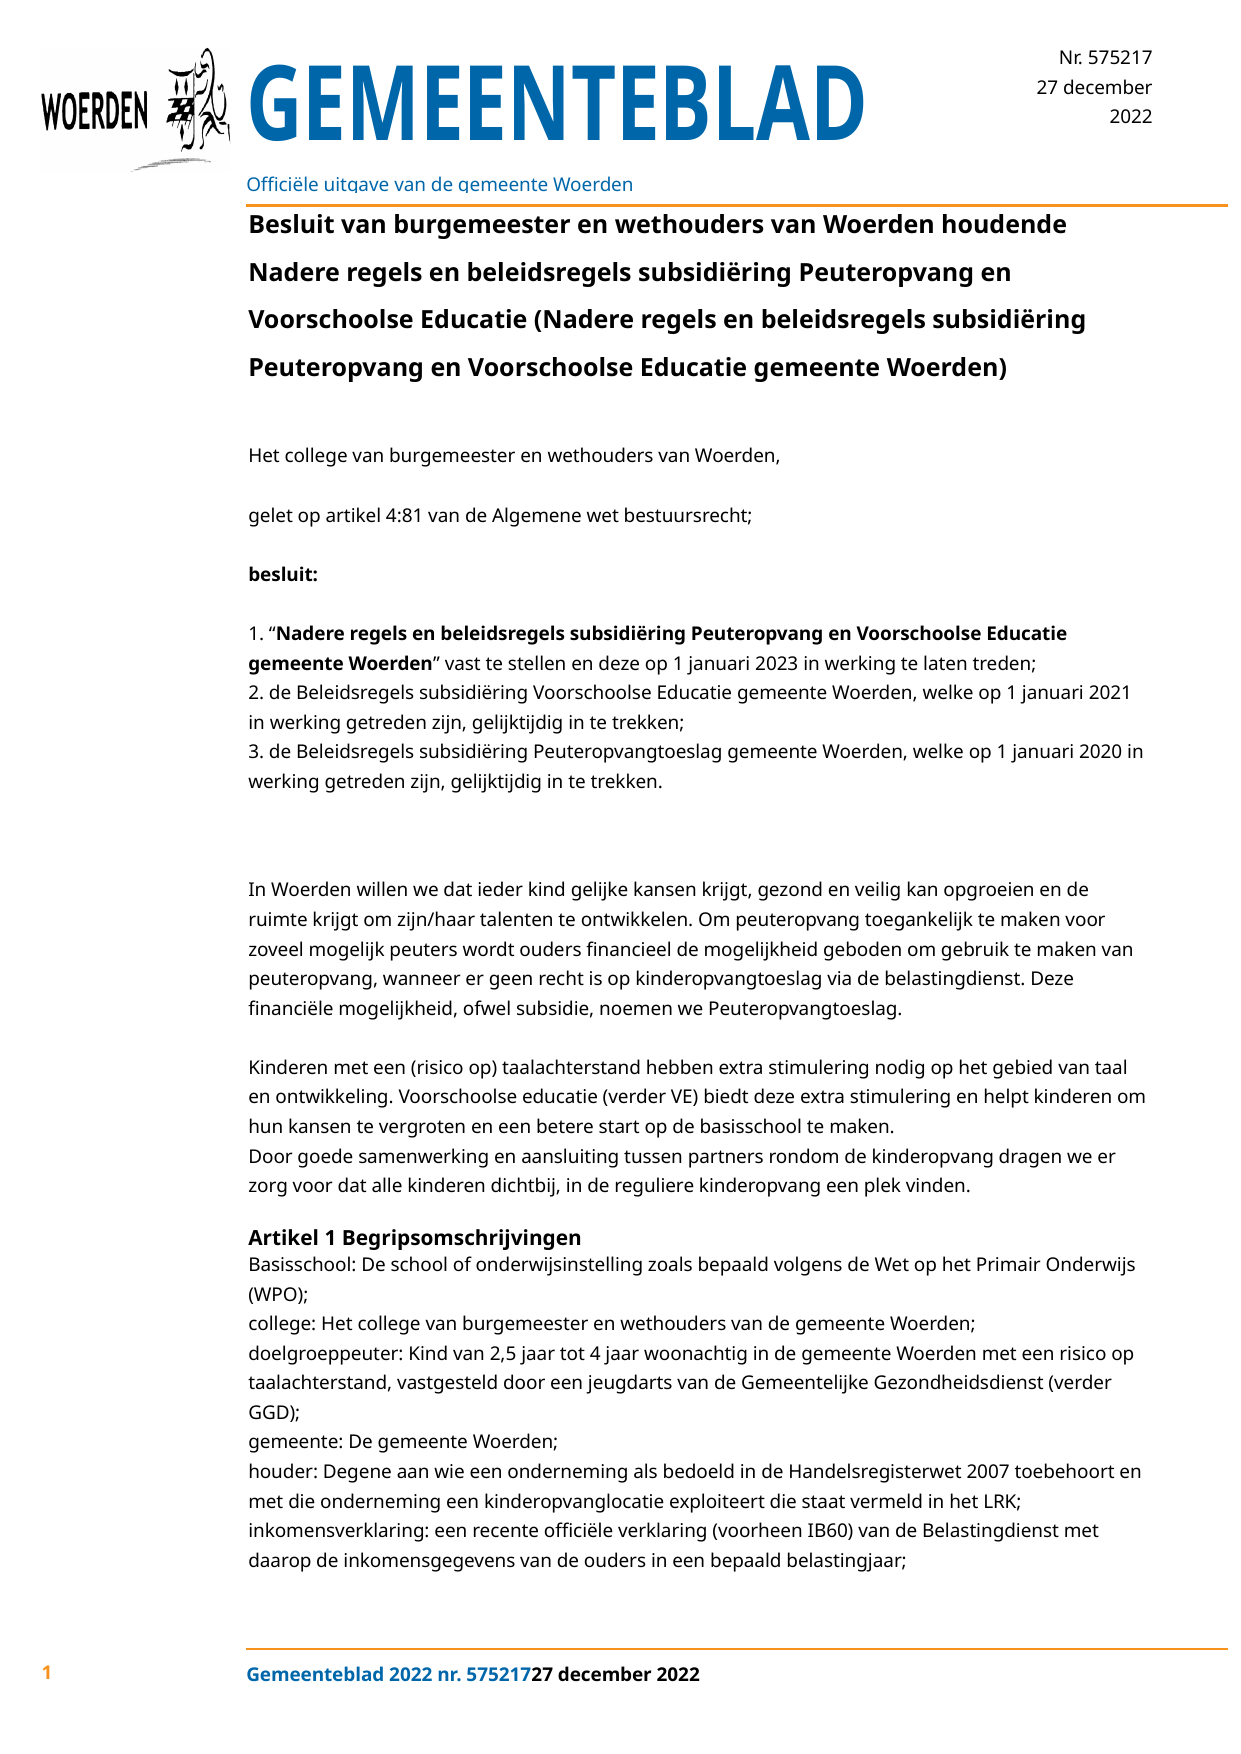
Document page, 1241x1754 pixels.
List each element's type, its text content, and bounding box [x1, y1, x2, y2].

picture [41, 47, 231, 172]
text inkomensverklaring: een recente officiële verklaring (voorheen IB60) van de Belastingdienst met daarop de inkomensgegevens van de ouders in een bepaald belastingjaar; [248, 1517, 1152, 1573]
text Basisschool: De school of onderwijsinstelling zoals bepaald volgens de Wet op het Primair Onderwijs (WPO); [248, 1251, 1152, 1307]
text Besluit van burgemeester en wethouders van Woerden houdende Nadere regels en beleidsregels subsidiëring Peuteropvang en Voorschoolse Educatie (Nadere regels en beleidsregels subsidiëring Peuteropvang en Voorschoolse Educatie gemeente Woerden) [248, 207, 1152, 384]
text Het college van burgemeester en wethouders van Woerden, [248, 443, 1152, 468]
text gelet op artikel 4:81 van de Algemene wet bestuursrecht; [248, 502, 1152, 528]
text 3. de Beleidsregels subsidiëring Peuteropvangtoeslag gemeente Woerden, welke op 1 januari 2020 in werking getreden zijn, gelijktijdig in te trekken. [248, 738, 1152, 794]
text gemeente: De gemeente Woerden; [248, 1429, 1152, 1454]
text college: Het college van burgemeester en wethouders van de gemeente Woerden; [248, 1310, 1152, 1336]
text doelgroeppeuter: Kind van 2,5 jaar tot 4 jaar woonachtig in de gemeente Woerden met een risico op taalachterstand, vastgesteld door een jeugdarts van de Gemeentelijke Gezondheidsdienst (verder GGD); [248, 1340, 1152, 1425]
text besluit: [248, 561, 1152, 587]
text houder: Degene aan wie een onderneming als bedoeld in de Handelsregisterwet 2007 toebehoort en met die onderneming een kinderopvanglocatie exploiteert die staat vermeld in het LRK; [248, 1458, 1152, 1514]
text Door goede samenwerking en aansluiting tussen partners rondom de kinderopvang dragen we er zorg voor dat alle kinderen dichtbij, in de reguliere kinderopvang een plek vinden. [248, 1143, 1152, 1198]
text 2. de Beleidsregels subsidiëring Voorschoolse Educatie gemeente Woerden, welke op 1 januari 2021 in werking getreden zijn, gelijktijdig in te trekken; [248, 679, 1152, 735]
text Artikel 1 Begripsomschrijvingen [248, 1223, 1152, 1251]
text 1. “Nadere regels en beleidsregels subsidiëring Peuteropvang en Voorschoolse Educatie gemeente Woerden” vast te stellen en deze op 1 januari 2023 in werking te laten treden; [248, 620, 1152, 676]
text Kinderen met een (risico op) taalachterstand hebben extra stimulering nodig op het gebied van taal en ontwikkeling. Voorschoolse educatie (verder VE) biedt deze extra stimulering en helpt kinderen om hun kansen te vergroten en een betere start op de basisschool te maken. [248, 1054, 1152, 1139]
text In Woerden willen we dat ieder kind gelijke kansen krijgt, gezond en veilig kan opgroeien en de ruimte krijgt om zijn/haar talenten te ontwikkelen. Om peuteropvang toegankelijk te maken voor zoveel mogelijk peuters wordt ouders financieel de mogelijkheid geboden om gebruik te maken van peuteropvang, wanneer er geen recht is op kinderopvangtoeslag via de belastingdienst. Deze financiële mogelijkheid, ofwel subsidie, noemen we Peuteropvangtoeslag. [248, 877, 1152, 1021]
